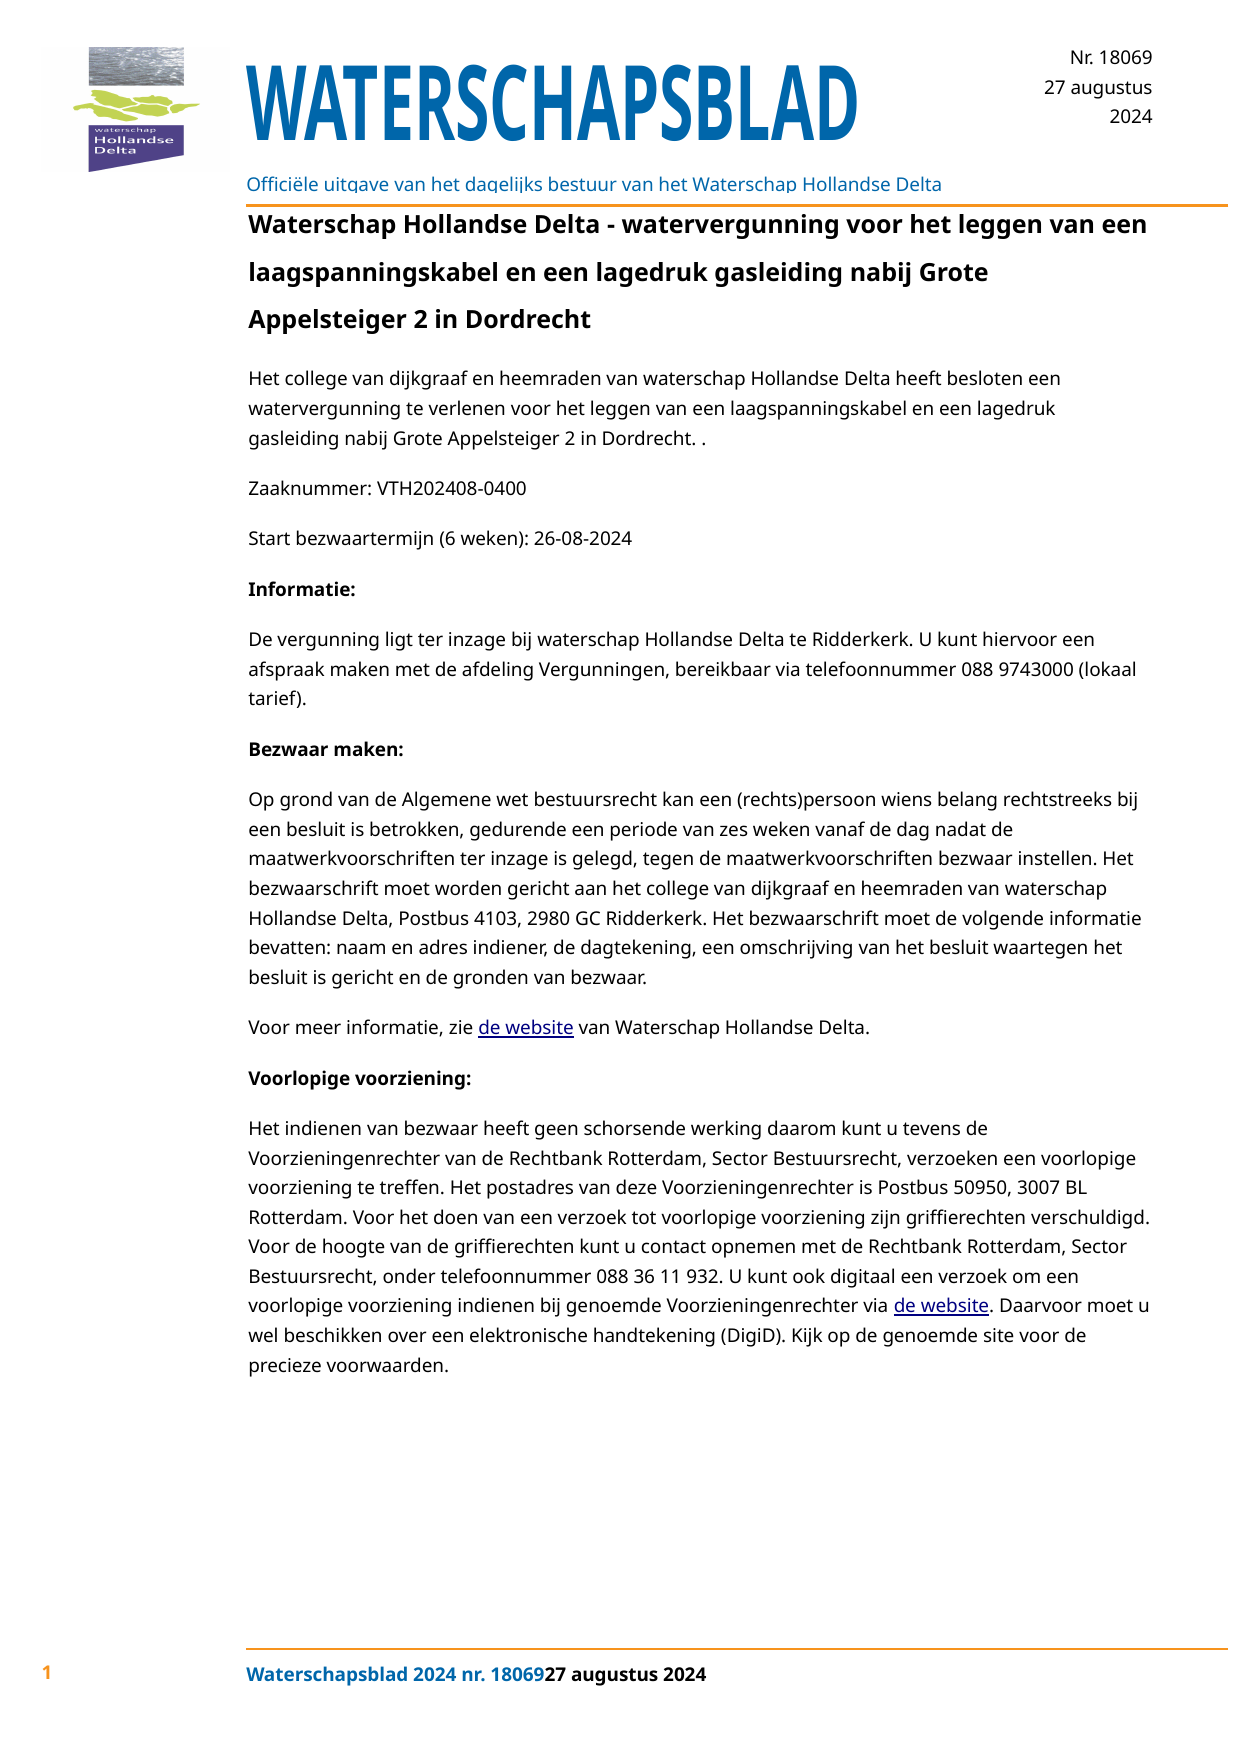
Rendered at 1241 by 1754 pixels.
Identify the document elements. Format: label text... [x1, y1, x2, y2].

text Het indienen van bezwaar heeft geen schorsende werking daarom kunt u tevens de Voorzieningenrechter van de Rechtbank Rotterdam, Sector Bestuursrecht, verzoeken een voorlopige voorziening te treffen. Het postadres van deze Voorzieningenrechter is Postbus 50950, 3007 BL Rotterdam. Voor het doen van een verzoek tot voorlopige voorziening zijn griffierechten verschuldigd. Voor de hoogte van de griffierechten kunt u contact opnemen met de Rechtbank Rotterdam, Sector Bestuursrecht, onder telefoonnummer 088 36 11 932. U kunt ook digitaal een verzoek om een voorlopige voorziening indienen bij genoemde Voorzieningenrechter via de website. Daarvoor moet u wel beschikken over een elektronische handtekening (DigiD). Kijk op de genoemde site voor de precieze voorwaarden. [248, 1115, 1152, 1377]
text Voor meer informatie, zie de website van Waterschap Hollandse Delta. [248, 1014, 1152, 1040]
text Op grond van de Algemene wet bestuursrecht kan een (rechts)persoon wiens belang rechtstreeks bij een besluit is betrokken, gedurende een periode van zes weken vanaf de dag nadat de maatwerkvoorschriften ter inzage is gelegd, tegen de maatwerkvoorschriften bezwaar instellen. Het bezwaarschrift moet worden gericht aan het college van dijkgraaf en heemraden van waterschap Hollandse Delta, Postbus 4103, 2980 GC Ridderkerk. Het bezwaarschrift moet de volgende informatie bevatten: naam en adres indiener, de dagtekening, een omschrijving van het besluit waartegen het besluit is gericht en de gronden van bezwaar. [248, 786, 1152, 989]
text Bezwaar maken: [248, 736, 1152, 762]
text Voorlopige voorziening: [248, 1065, 1152, 1090]
text Waterschap Hollandse Delta - watervergunning voor het leggen van een laagspanningskabel en een lagedruk gasleiding nabij Grote Appelsteiger 2 in Dordrecht [248, 207, 1152, 336]
text De vergunning ligt ter inzage bij waterschap Hollandse Delta te Ridderkerk. U kunt hiervoor een afspraak maken met de afdeling Vergunningen, bereikbaar via telefoonnummer 088 9743000 (lokaal tarief). [248, 626, 1152, 711]
text Start bezwaartermijn (6 weken): 26-08-2024 [248, 526, 1152, 551]
text Het college van dijkgraaf en heemraden van waterschap Hollandse Delta heeft besloten een watervergunning te verlenen voor het leggen van een laagspanningskabel en een lagedruk gasleiding nabij Grote Appelsteiger 2 in Dordrecht. . [248, 366, 1152, 450]
text Informatie: [248, 576, 1152, 602]
picture [41, 47, 231, 172]
text Zaaknummer: VTH202408-0400 [248, 475, 1152, 501]
